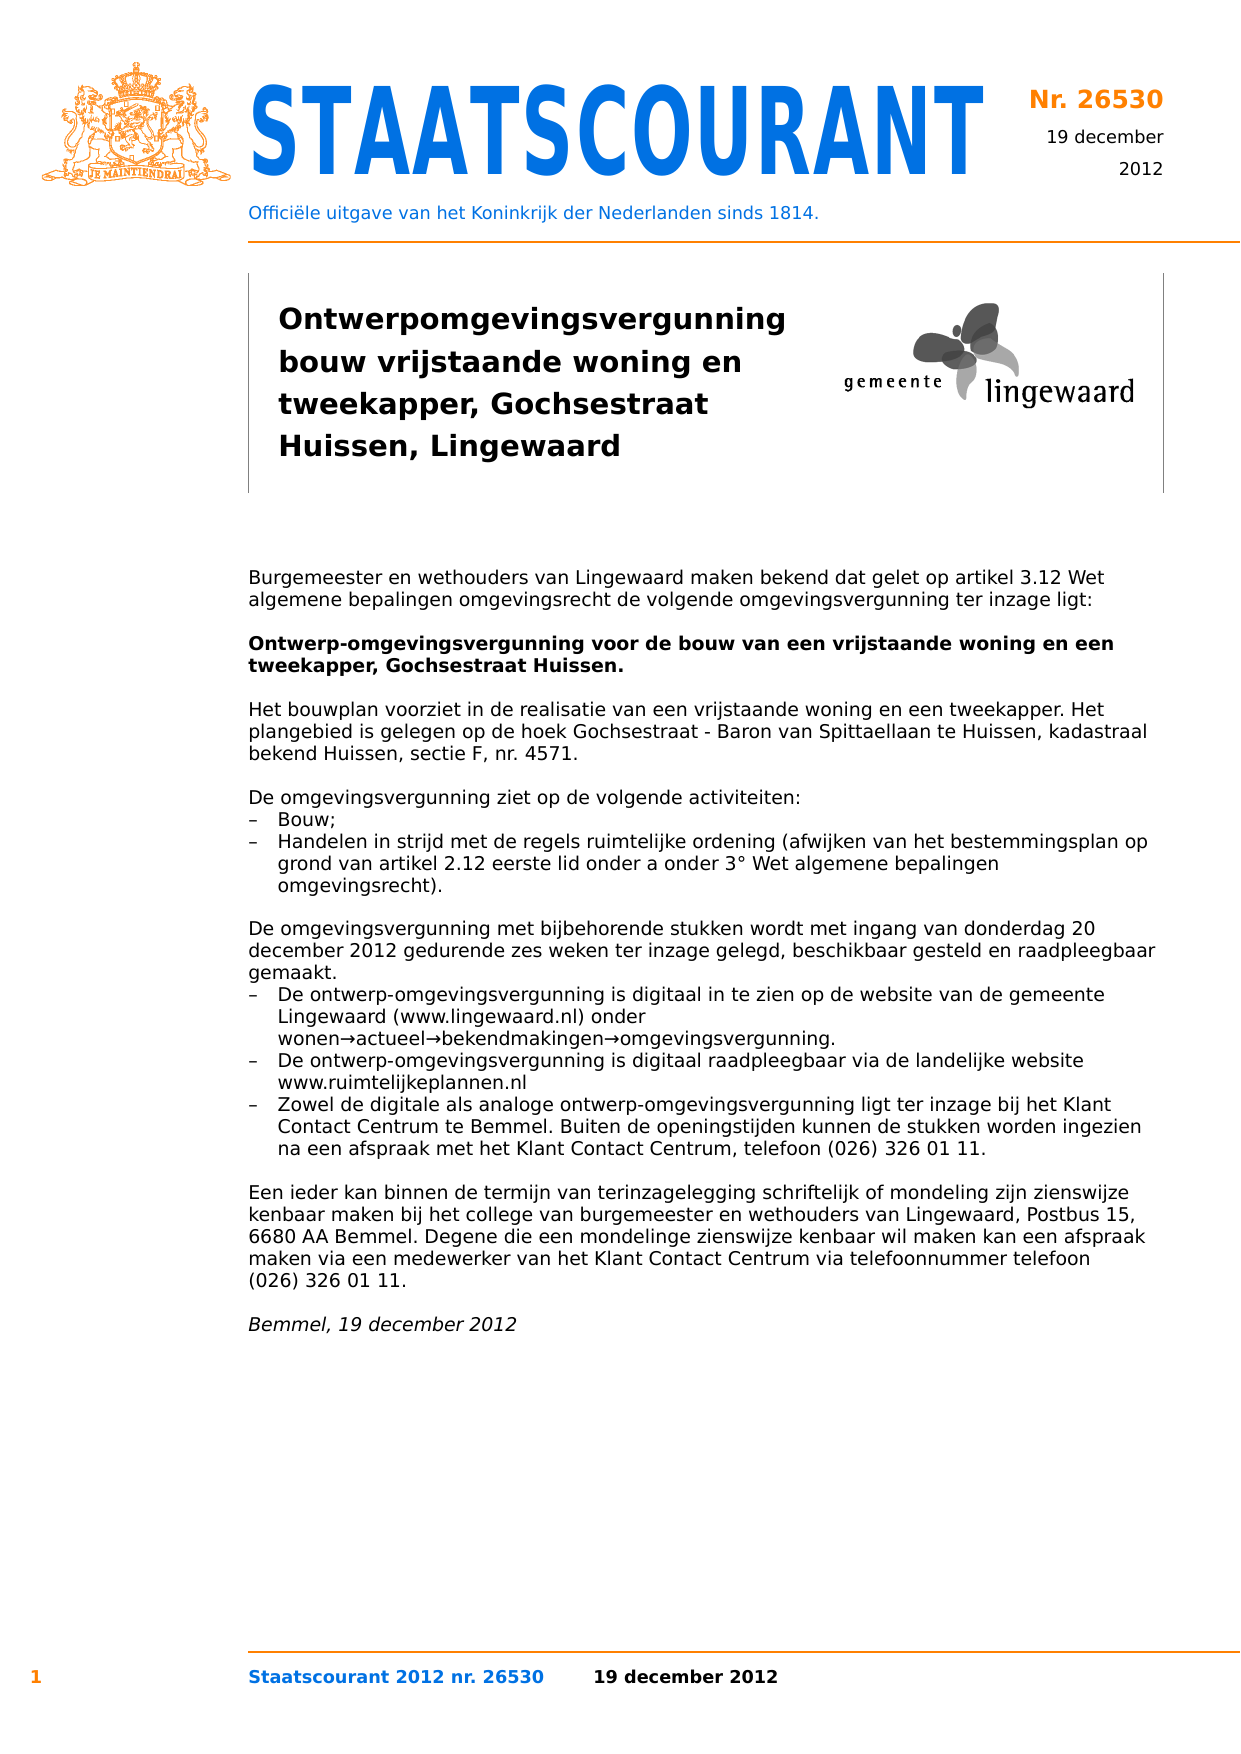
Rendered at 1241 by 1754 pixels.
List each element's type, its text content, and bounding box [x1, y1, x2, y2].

table_cell Officiële uitgave van het Koninkrijk der Nederlanden sinds 1814. [248, 203, 1240, 241]
table_header Nr. 26530 [998, 62, 1240, 121]
picture [844, 302, 1134, 409]
text Ontwerp-omgevingsvergunning voor de bouw van een vrijstaande woning en een tweekapper, Gochsestraat Huissen. [248, 633, 1163, 677]
text Burgemeester en wethouders van Lingewaard maken bekend dat gelet op artikel 3.12 Wet algemene bepalingen omgevingsrecht de volgende omgevingsvergunning ter inzage ligt: [248, 567, 1163, 611]
text – De ontwerp-omgevingsvergunning is digitaal in te zien op de website van de gemeente Lingewaard (www.lingewaard.nl) onder wonen→actueel→bekendmakingen→omgevingsvergunning. [248, 984, 1163, 1050]
text – Handelen in strijd met de regels ruimtelijke ordening (afwijken van het bestemmingsplan op grond van artikel 2.12 eerste lid onder a onder 3° Wet algemene bepalingen omgevingsrecht). [248, 831, 1163, 896]
text – De ontwerp-omgevingsvergunning is digitaal raadpleegbaar via de landelijke website www.ruimtelijkeplannen.nl [248, 1050, 1163, 1094]
table_header [25, 62, 248, 241]
table_cell 19 december [998, 121, 1240, 153]
table_cell 2012 [998, 153, 1240, 203]
picture [41, 62, 231, 186]
text Het bouwplan voorziet in de realisatie van een vrijstaande woning en een tweekapper. Het plangebied is gelegen op de hoek Gochsestraat - Baron van Spittaellaan te Huissen, kadastraal bekend Huissen, sectie F, nr. 4571. [248, 699, 1163, 765]
subtitle Ontwerpomgevingsvergunning bouw vrijstaande woning en tweekapper, Gochsestraat Huissen, Lingewaard [249, 273, 1163, 493]
text De omgevingsvergunning met bijbehorende stukken wordt met ingang van donderdag 20 december 2012 gedurende zes weken ter inzage gelegd, beschikbaar gesteld en raadpleegbaar gemaakt. [248, 918, 1163, 984]
text De omgevingsvergunning ziet op de volgende activiteiten: [248, 787, 1163, 808]
text – Bouw; [248, 808, 1163, 831]
table_header STAATSCOURANT [248, 62, 998, 203]
text Bemmel, 19 december 2012 [248, 1314, 1163, 1336]
text – Zowel de digitale als analoge ontwerp-omgevingsvergunning ligt ter inzage bij het Klant Contact Centrum te Bemmel. Buiten de openingstijden kunnen de stukken worden ingezien na een afspraak met het Klant Contact Centrum, telefoon (026) 326 01 11. [248, 1094, 1163, 1160]
text Een ieder kan binnen de termijn van terinzagelegging schriftelijk of mondeling zijn zienswijze kenbaar maken bij het college van burgemeester en wethouders van Lingewaard, Postbus 15, 6680 AA Bemmel. Degene die een mondelinge zienswijze kenbaar wil maken kan een afspraak maken via een medewerker van het Klant Contact Centrum via telefoonnummer telefoon (026) 326 01 11. [248, 1182, 1163, 1292]
